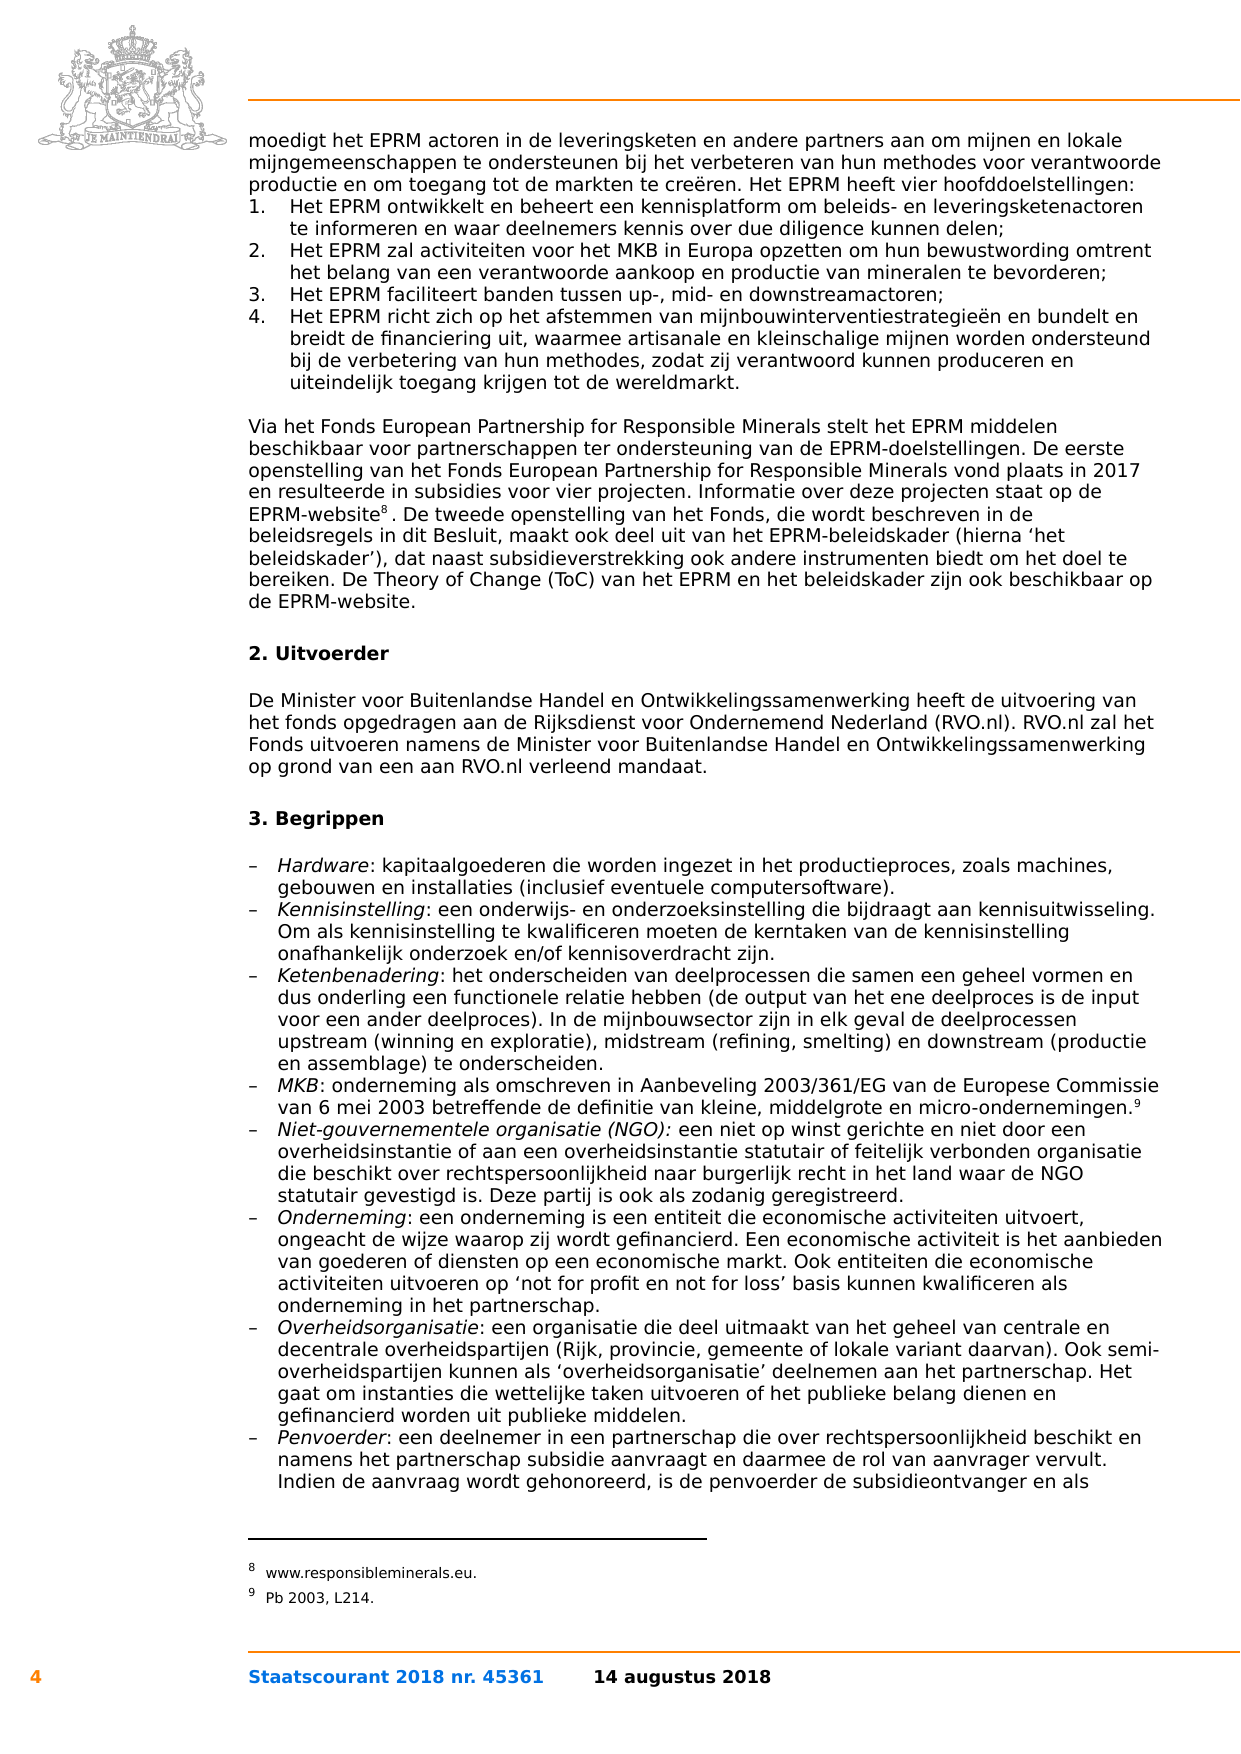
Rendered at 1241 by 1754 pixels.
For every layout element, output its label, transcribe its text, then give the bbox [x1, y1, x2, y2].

text De Minister voor Buitenlandse Handel en Ontwikkelingssamenwerking heeft de uitvoering van het fonds opgedragen aan de Rijksdienst voor Ondernemend Nederland (RVO.nl). RVO.nl zal het Fonds uitvoeren namens de Minister voor Buitenlandse Handel en Ontwikkelingssamenwerking op grond van een aan RVO.nl verleend mandaat. [248, 690, 1163, 778]
text moedigt het EPRM actoren in de leveringsketen en andere partners aan om mijnen en lokale mijngemeenschappen te ondersteunen bij het verbeteren van hun methodes voor verantwoorde productie en om toegang tot de markten te creëren. Het EPRM heeft vier hoofddoelstellingen: [248, 130, 1163, 196]
text 2. Het EPRM zal activiteiten voor het MKB in Europa opzetten om hun bewustwording omtrent het belang van een verantwoorde aankoop en productie van mineralen te bevorderen; [248, 240, 1163, 284]
text www.responsibleminerals.eu. [248, 1561, 1163, 1583]
text 4. Het EPRM richt zich op het afstemmen van mijnbouwinterventiestrategieën en bundelt en breidt de financiering uit, waarmee artisanale en kleinschalige mijnen worden ondersteund bij de verbetering van hun methodes, zodat zij verantwoord kunnen produceren en uiteindelijk toegang krijgen tot de wereldmarkt. [248, 306, 1163, 394]
subtitle 3. Begrippen [248, 808, 1163, 830]
subtitle 2. Uitvoerder [248, 643, 1163, 665]
text 1. Het EPRM ontwikkelt en beheert een kennisplatform om beleids- en leveringsketenactoren te informeren en waar deelnemers kennis over due diligence kunnen delen; [248, 196, 1163, 240]
text – Ketenbenadering: het onderscheiden van deelprocessen die samen een geheel vormen en dus onderling een functionele relatie hebben (de output van het ene deelproces is de input voor een ander deelproces). In de mijnbouwsector zijn in elk geval de deelprocessen upstream (winning en exploratie), midstream (refining, smelting) en downstream (productie en assemblage) te onderscheiden. [248, 965, 1163, 1075]
text – MKB: onderneming als omschreven in Aanbeveling 2003/361/EG van de Europese Commissie van 6 mei 2003 betreffende de definitie van kleine, middelgrote en micro-ondernemingen. [248, 1075, 1163, 1119]
text – Hardware: kapitaalgoederen die worden ingezet in het productieproces, zoals machines, gebouwen en installaties (inclusief eventuele computersoftware). [248, 855, 1163, 899]
text – Penvoerder: een deelnemer in een partnerschap die over rechtspersoonlijkheid beschikt en namens het partnerschap subsidie aanvraagt en daarmee de rol van aanvrager vervult. Indien de aanvraag wordt gehonoreerd, is de penvoerder de subsidieontvanger en als [248, 1427, 1163, 1493]
picture [38, 25, 227, 150]
text – Onderneming: een onderneming is een entiteit die economische activiteiten uitvoert, ongeacht de wijze waarop zij wordt gefinancierd. Een economische activiteit is het aanbieden van goederen of diensten op een economische markt. Ook entiteiten die economische activiteiten uitvoeren op ‘not for profit en not for loss’ basis kunnen kwalificeren als onderneming in het partnerschap. [248, 1207, 1163, 1317]
text – Overheidsorganisatie: een organisatie die deel uitmaakt van het geheel van centrale en decentrale overheidspartijen (Rijk, provincie, gemeente of lokale variant daarvan). Ook semi-overheidspartijen kunnen als ‘overheidsorganisatie’ deelnemen aan het partnerschap. Het gaat om instanties die wettelijke taken uitvoeren of het publieke belang dienen en gefinancierd worden uit publieke middelen. [248, 1317, 1163, 1427]
text Pb 2003, L214. [248, 1586, 1163, 1608]
text – Kennisinstelling: een onderwijs- en onderzoeksinstelling die bijdraagt aan kennisuitwisseling. Om als kennisinstelling te kwalificeren moeten de kerntaken van de kennisinstelling onafhankelijk onderzoek en/of kennisoverdracht zijn. [248, 899, 1163, 965]
text 3. Het EPRM faciliteert banden tussen up-, mid- en downstreamactoren; [248, 284, 1163, 306]
text – Niet-gouvernementele organisatie (NGO): een niet op winst gerichte en niet door een overheidsinstantie of aan een overheidsinstantie statutair of feitelijk verbonden organisatie die beschikt over rechtspersoonlijkheid naar burgerlijk recht in het land waar de NGO statutair gevestigd is. Deze partij is ook als zodanig geregistreerd. [248, 1119, 1163, 1207]
text Via het Fonds European Partnership for Responsible Minerals stelt het EPRM middelen beschikbaar voor partnerschappen ter ondersteuning van de EPRM-doelstellingen. De eerste openstelling van het Fonds European Partnership for Responsible Minerals vond plaats in 2017 en resulteerde in subsidies voor vier projecten. Informatie over deze projecten staat op de EPRM-website. De tweede openstelling van het Fonds, die wordt beschreven in de beleidsregels in dit Besluit, maakt ook deel uit van het EPRM-beleidskader (hierna ‘het beleidskader’), dat naast subsidieverstrekking ook andere instrumenten biedt om het doel te bereiken. De Theory of Change (ToC) van het EPRM en het beleidskader zijn ook beschikbaar op de EPRM-website. [248, 416, 1163, 613]
